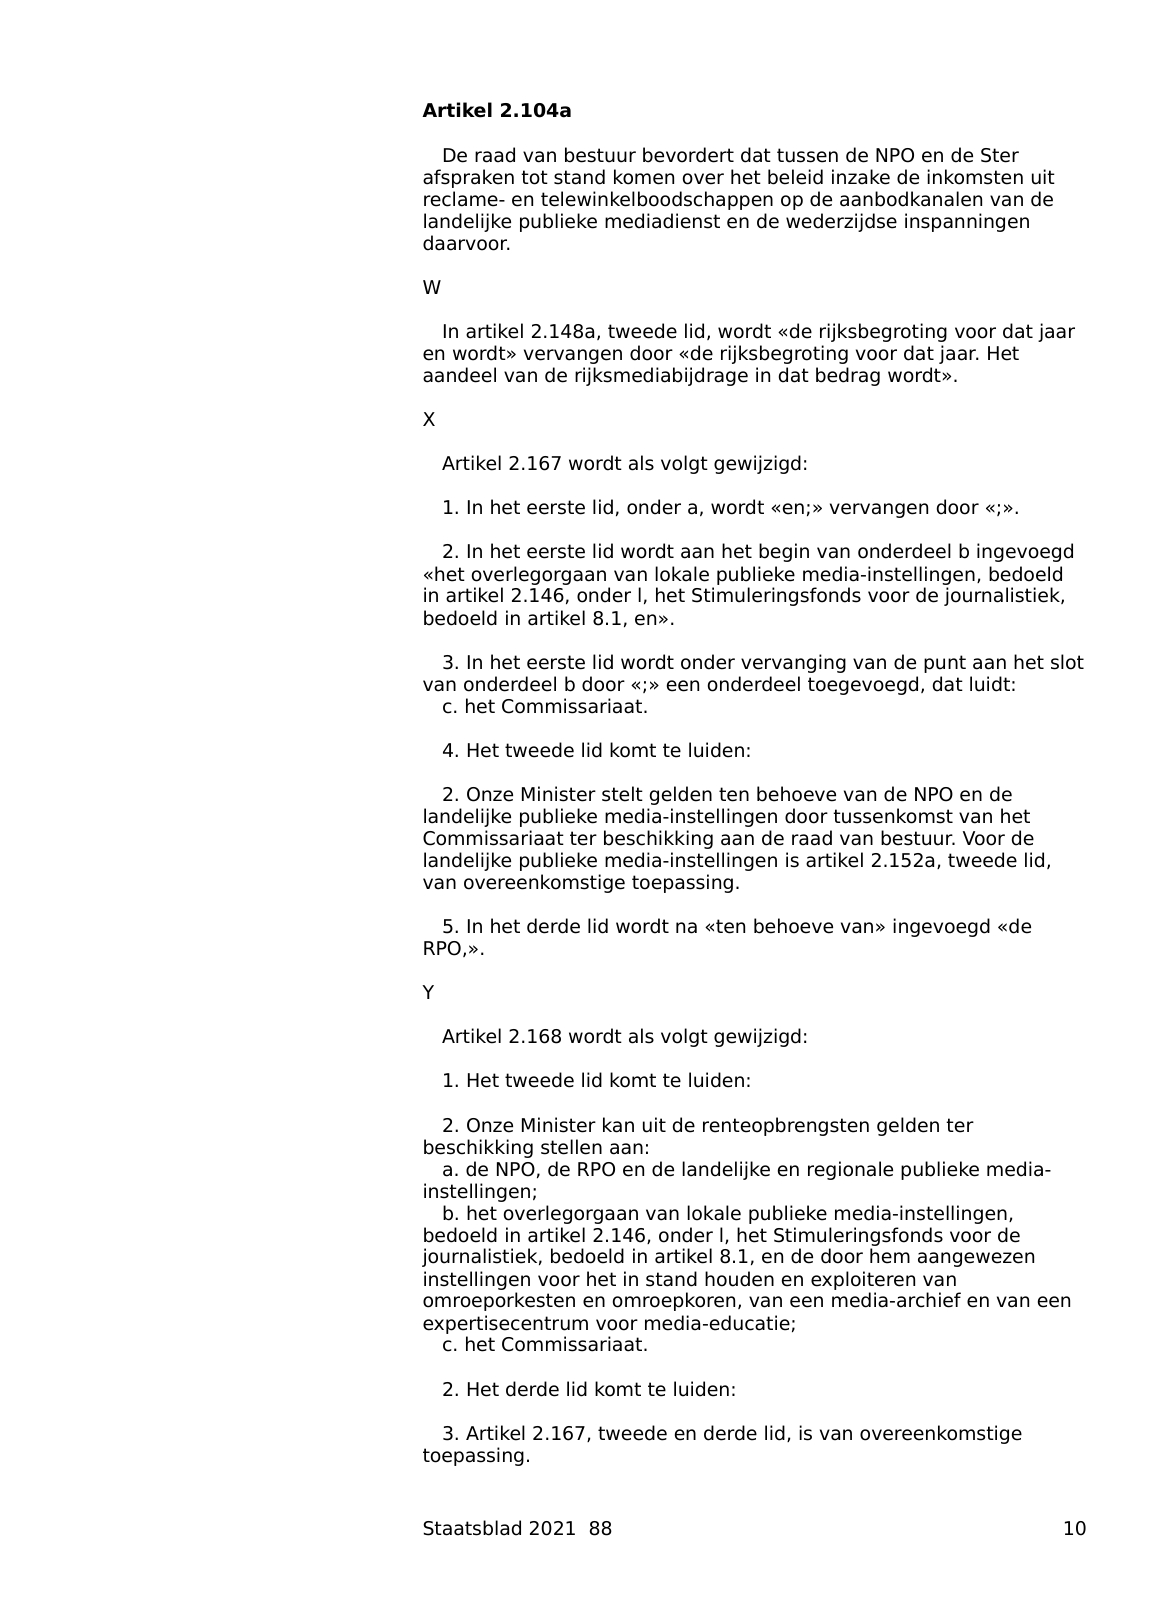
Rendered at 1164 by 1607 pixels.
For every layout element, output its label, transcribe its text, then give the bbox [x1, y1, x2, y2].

text X [422, 409, 1087, 431]
text W [422, 277, 1087, 299]
text 2. In het eerste lid wordt aan het begin van onderdeel b ingevoegd «het overlegorgaan van lokale publieke media-instellingen, bedoeld in artikel 2.146, onder l, het Stimuleringsfonds voor de journalistiek, bedoeld in artikel 8.1, en». [422, 541, 1087, 629]
text 4. Het tweede lid komt te luiden: [422, 740, 1087, 762]
text 2. Onze Minister kan uit de renteopbrengsten gelden ter beschikking stellen aan: [422, 1114, 1087, 1158]
text c. het Commissariaat. [422, 1334, 1087, 1356]
text 3. In het eerste lid wordt onder vervanging van de punt aan het slot van onderdeel b door «;» een onderdeel toegevoegd, dat luidt: [422, 652, 1087, 696]
text 1. In het eerste lid, onder a, wordt «en;» vervangen door «;». [422, 497, 1087, 519]
text c. het Commissariaat. [422, 696, 1087, 717]
text Artikel 2.167 wordt als volgt gewijzigd: [422, 453, 1087, 475]
text 2. Onze Minister stelt gelden ten behoeve van de NPO en de landelijke publieke media-instellingen door tussenkomst van het Commissariaat ter beschikking aan de raad van bestuur. Voor de landelijke publieke media-instellingen is artikel 2.152a, tweede lid, van overeenkomstige toepassing. [422, 784, 1087, 894]
text a. de NPO, de RPO en de landelijke en regionale publieke media-instellingen; [422, 1158, 1087, 1202]
text De raad van bestuur bevordert dat tussen de NPO en de Ster afspraken tot stand komen over het beleid inzake de inkomsten uit reclame- en telewinkelboodschappen op de aanbodkanalen van de landelijke publieke mediadienst en de wederzijdse inspanningen daarvoor. [422, 144, 1087, 254]
text b. het overlegorgaan van lokale publieke media-instellingen, bedoeld in artikel 2.146, onder l, het Stimuleringsfonds voor de journalistiek, bedoeld in artikel 8.1, en de door hem aangewezen instellingen voor het in stand houden en exploiteren van omroeporkesten en omroepkoren, van een media-archief en van een expertisecentrum voor media-educatie; [422, 1202, 1087, 1334]
text Y [422, 982, 1087, 1004]
text 1. Het tweede lid komt te luiden: [422, 1070, 1087, 1092]
subtitle Artikel 2.104a [422, 100, 1087, 122]
text 2. Het derde lid komt te luiden: [422, 1378, 1087, 1401]
text In artikel 2.148a, tweede lid, wordt «de rijksbegroting voor dat jaar en wordt» vervangen door «de rijksbegroting voor dat jaar. Het aandeel van de rijksmediabijdrage in dat bedrag wordt». [422, 321, 1087, 387]
text Artikel 2.168 wordt als volgt gewijzigd: [422, 1026, 1087, 1048]
text 5. In het derde lid wordt na «ten behoeve van» ingevoegd «de RPO,». [422, 916, 1087, 960]
text 3. Artikel 2.167, tweede en derde lid, is van overeenkomstige toepassing. [422, 1423, 1087, 1467]
